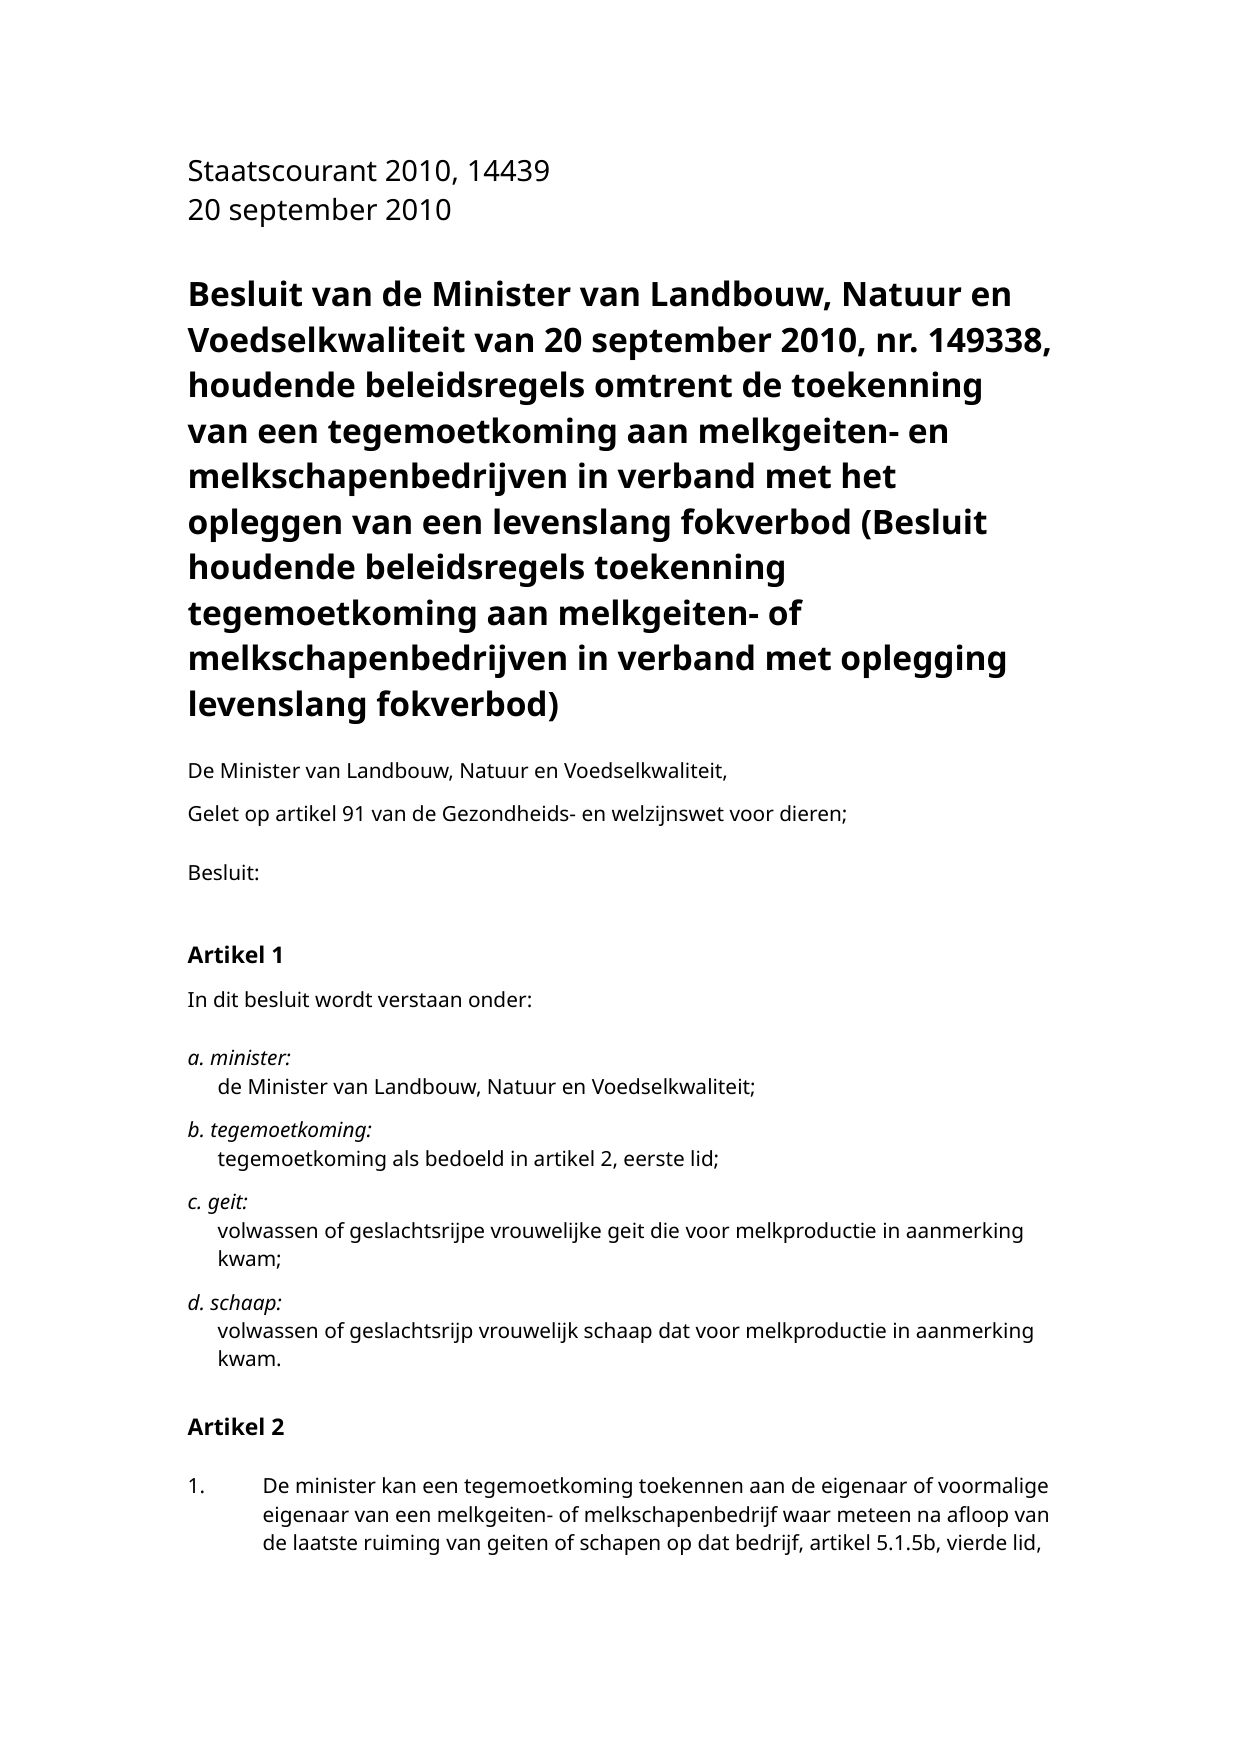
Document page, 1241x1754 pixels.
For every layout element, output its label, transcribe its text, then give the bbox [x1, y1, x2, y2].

list De minister kan een tegemoetkoming toekennen aan de eigenaar of voormalige eigenaar van een melkgeiten- of melkschapenbedrijf waar meteen na afloop van de laatste ruiming van geiten of schapen op dat bedrijf, artikel 5.1.5b, vierde lid, [187, 1472, 1053, 1557]
text c. geit: [187, 1187, 1053, 1216]
text de Minister van Landbouw, Natuur en Voedselkwaliteit; [217, 1072, 1053, 1100]
subtitle Artikel 2 [187, 1410, 1053, 1442]
subtitle Besluit van de Minister van Landbouw, Natuur en Voedselkwaliteit van 20 september 2010, nr. 149338, houdende beleidsregels omtrent de toekenning van een tegemoetkoming aan melkgeiten- en melkschapenbedrijven in verband met het opleggen van een levenslang fokverbod (Besluit houdende beleidsregels toekenning tegemoetkoming aan melkgeiten- of melkschapenbedrijven in verband met oplegging levenslang fokverbod) [187, 271, 1053, 726]
text In dit besluit wordt verstaan onder: [187, 985, 1053, 1013]
text volwassen of geslachtsrijpe vrouwelijke geit die voor melkproductie in aanmerking kwam; [217, 1216, 1053, 1273]
text Besluit: [187, 858, 1053, 886]
text d. schaap: [187, 1288, 1053, 1316]
text De Minister van Landbouw, Natuur en Voedselkwaliteit, [187, 756, 1053, 784]
text 20 september 2010 [187, 190, 1053, 229]
text b. tegemoetkoming: [187, 1115, 1053, 1144]
text a. minister: [187, 1043, 1053, 1072]
text Gelet op artikel 91 van de Gezondheids- en welzijnswet voor dieren; [187, 799, 1053, 828]
text volwassen of geslachtsrijp vrouwelijk schaap dat voor melkproductie in aanmerking kwam. [217, 1316, 1053, 1373]
subtitle Artikel 1 [187, 939, 1053, 970]
text tegemoetkoming als bedoeld in artikel 2, eerste lid; [217, 1144, 1053, 1172]
text Staatscourant 2010, 14439 [187, 150, 1053, 190]
